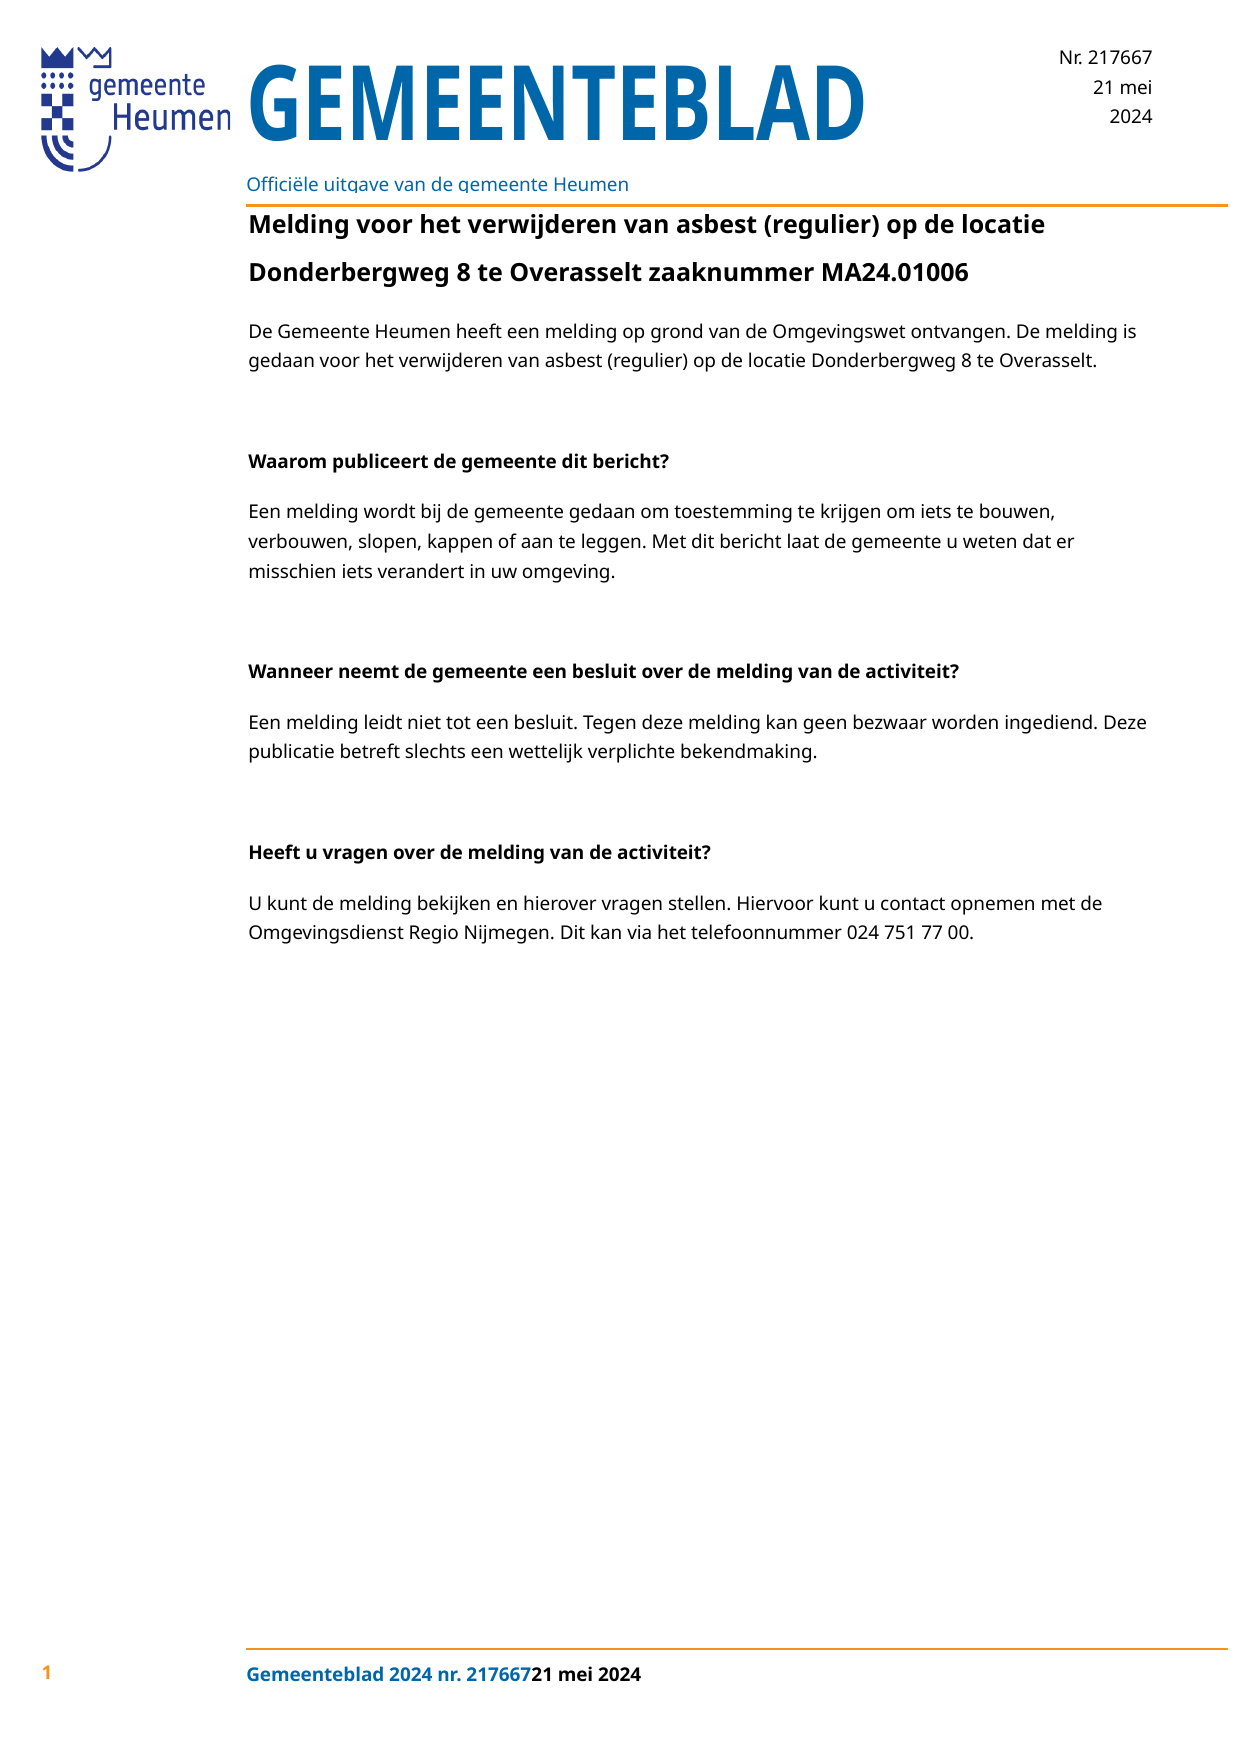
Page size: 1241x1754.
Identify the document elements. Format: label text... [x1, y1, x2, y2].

text Wanneer neemt de gemeente een besluit over de melding van de activiteit? [248, 659, 1152, 684]
text Melding voor het verwijderen van asbest (regulier) op de locatie Donderbergweg 8 te Overasselt zaaknummer MA24.01006 [248, 207, 1152, 288]
text De Gemeente Heumen heeft een melding op grond van de Omgevingswet ontvangen. De melding is gedaan voor het verwijderen van asbest (regulier) op de locatie Donderbergweg 8 te Overasselt. [248, 318, 1152, 373]
text Een melding wordt bij de gemeente gedaan om toestemming te krijgen om iets te bouwen, verbouwen, slopen, kappen of aan te leggen. Met dit bericht laat de gemeente u weten dat er misschien iets verandert in uw omgeving. [248, 499, 1152, 584]
text Waarom publiceert de gemeente dit bericht? [248, 448, 1152, 474]
picture [41, 47, 231, 172]
text Een melding leidt niet tot een besluit. Tegen deze melding kan geen bezwaar worden ingediend. Deze publicatie betreft slechts een wettelijk verplichte bekendmaking. [248, 709, 1152, 764]
text Heeft u vragen over de melding van de activiteit? [248, 839, 1152, 865]
text U kunt de melding bekijken en hierover vragen stellen. Hiervoor kunt u contact opnemen met de Omgevingsdienst Regio Nijmegen. Dit kan via het telefoonnummer 024 751 77 00. [248, 890, 1152, 945]
